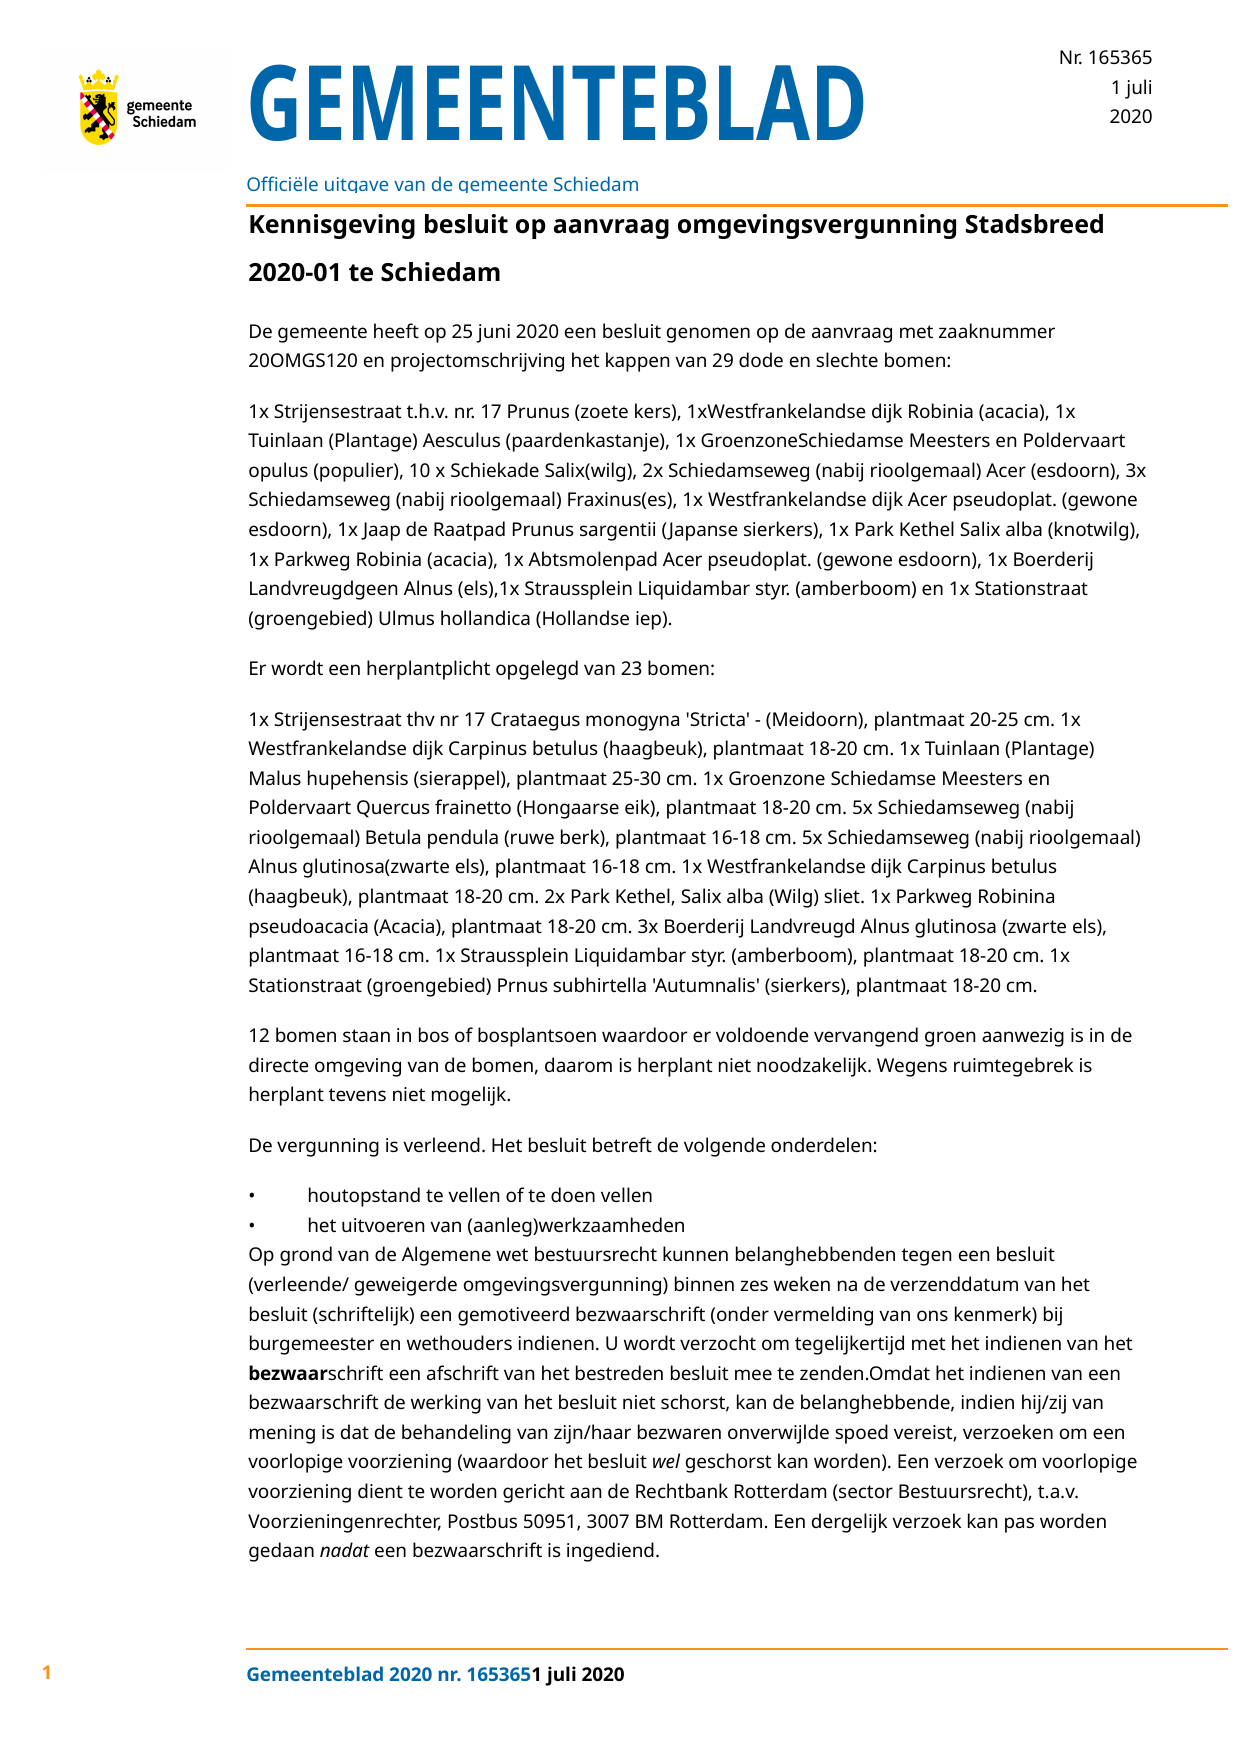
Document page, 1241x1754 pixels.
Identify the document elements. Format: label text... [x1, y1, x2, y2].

text Kennisgeving besluit op aanvraag omgevingsvergunning Stadsbreed 2020-01 te Schiedam [248, 207, 1152, 288]
text Op grond van de Algemene wet bestuursrecht kunnen belanghebbenden tegen een besluit (verleende/ geweigerde omgevingsvergunning) binnen zes weken na de verzenddatum van het besluit (schriftelijk) een gemotiveerd bezwaarschrift (onder vermelding van ons kenmerk) bij burgemeester en wethouders indienen. U wordt verzocht om tegelijkertijd met het indienen van het bezwaarschrift een afschrift van het bestreden besluit mee te zenden.Omdat het indienen van een bezwaarschrift de werking van het besluit niet schorst, kan de belanghebbende, indien hij/zij van mening is dat de behandeling van zijn/haar bezwaren onverwijlde spoed vereist, verzoeken om een voorlopige voorziening (waardoor het besluit wel geschorst kan worden). Een verzoek om voorlopige voorziening dient te worden gericht aan de Rechtbank Rotterdam (sector Bestuursrecht), t.a.v. Voorzieningenrechter, Postbus 50951, 3007 BM Rotterdam. Een dergelijk verzoek kan pas worden gedaan nadat een bezwaarschrift is ingediend. [248, 1242, 1152, 1563]
text 1x Strijensestraat t.h.v. nr. 17 Prunus (zoete kers), 1xWestfrankelandse dijk Robinia (acacia), 1x Tuinlaan (Plantage) Aesculus (paardenkastanje), 1x GroenzoneSchiedamse Meesters en Poldervaart opulus (populier), 10 x Schiekade Salix(wilg), 2x Schiedamseweg (nabij rioolgemaal) Acer (esdoorn), 3x Schiedamseweg (nabij rioolgemaal) Fraxinus(es), 1x Westfrankelandse dijk Acer pseudoplat. (gewone esdoorn), 1x Jaap de Raatpad Prunus sargentii (Japanse sierkers), 1x Park Kethel Salix alba (knotwilg), 1x Parkweg Robinia (acacia), 1x Abtsmolenpad Acer pseudoplat. (gewone esdoorn), 1x Boerderij Landvreugdgeen Alnus (els),1x Straussplein Liquidambar styr. (amberboom) en 1x Stationstraat (groengebied) Ulmus hollandica (Hollandse iep). [248, 398, 1152, 631]
picture [41, 47, 231, 172]
text 1x Strijensestraat thv nr 17 Crataegus monogyna 'Stricta' - (Meidoorn), plantmaat 20-25 cm. 1x Westfrankelandse dijk Carpinus betulus (haagbeuk), plantmaat 18-20 cm. 1x Tuinlaan (Plantage) Malus hupehensis (sierappel), plantmaat 25-30 cm. 1x Groenzone Schiedamse Meesters en Poldervaart Quercus frainetto (Hongaarse eik), plantmaat 18-20 cm. 5x Schiedamseweg (nabij rioolgemaal) Betula pendula (ruwe berk), plantmaat 16-18 cm. 5x Schiedamseweg (nabij rioolgemaal) Alnus glutinosa(zwarte els), plantmaat 16-18 cm. 1x Westfrankelandse dijk Carpinus betulus (haagbeuk), plantmaat 18-20 cm. 2x Park Kethel, Salix alba (Wilg) sliet. 1x Parkweg Robinina pseudoacacia (Acacia), plantmaat 18-20 cm. 3x Boerderij Landvreugd Alnus glutinosa (zwarte els), plantmaat 16-18 cm. 1x Straussplein Liquidambar styr. (amberboom), plantmaat 18-20 cm. 1x Stationstraat (groengebied) Prnus subhirtella 'Autumnalis' (sierkers), plantmaat 18-20 cm. [248, 706, 1152, 998]
text De vergunning is verleend. Het besluit betreft de volgende onderdelen: [248, 1132, 1152, 1158]
text De gemeente heeft op 25 juni 2020 een besluit genomen op de aanvraag met zaaknummer 20OMGS120 en projectomschrijving het kappen van 29 dode en slechte bomen: [248, 318, 1152, 373]
list houtopstand te vellen of te doen vellen [248, 1182, 1152, 1208]
text Er wordt een herplantplicht opgelegd van 23 bomen: [248, 655, 1152, 681]
list het uitvoeren van (aanleg)werkzaamheden [248, 1212, 1152, 1238]
text 12 bomen staan in bos of bosplantsoen waardoor er voldoende vervangend groen aanwezig is in de directe omgeving van de bomen, daarom is herplant niet noodzakelijk. Wegens ruimtegebrek is herplant tevens niet mogelijk. [248, 1022, 1152, 1107]
